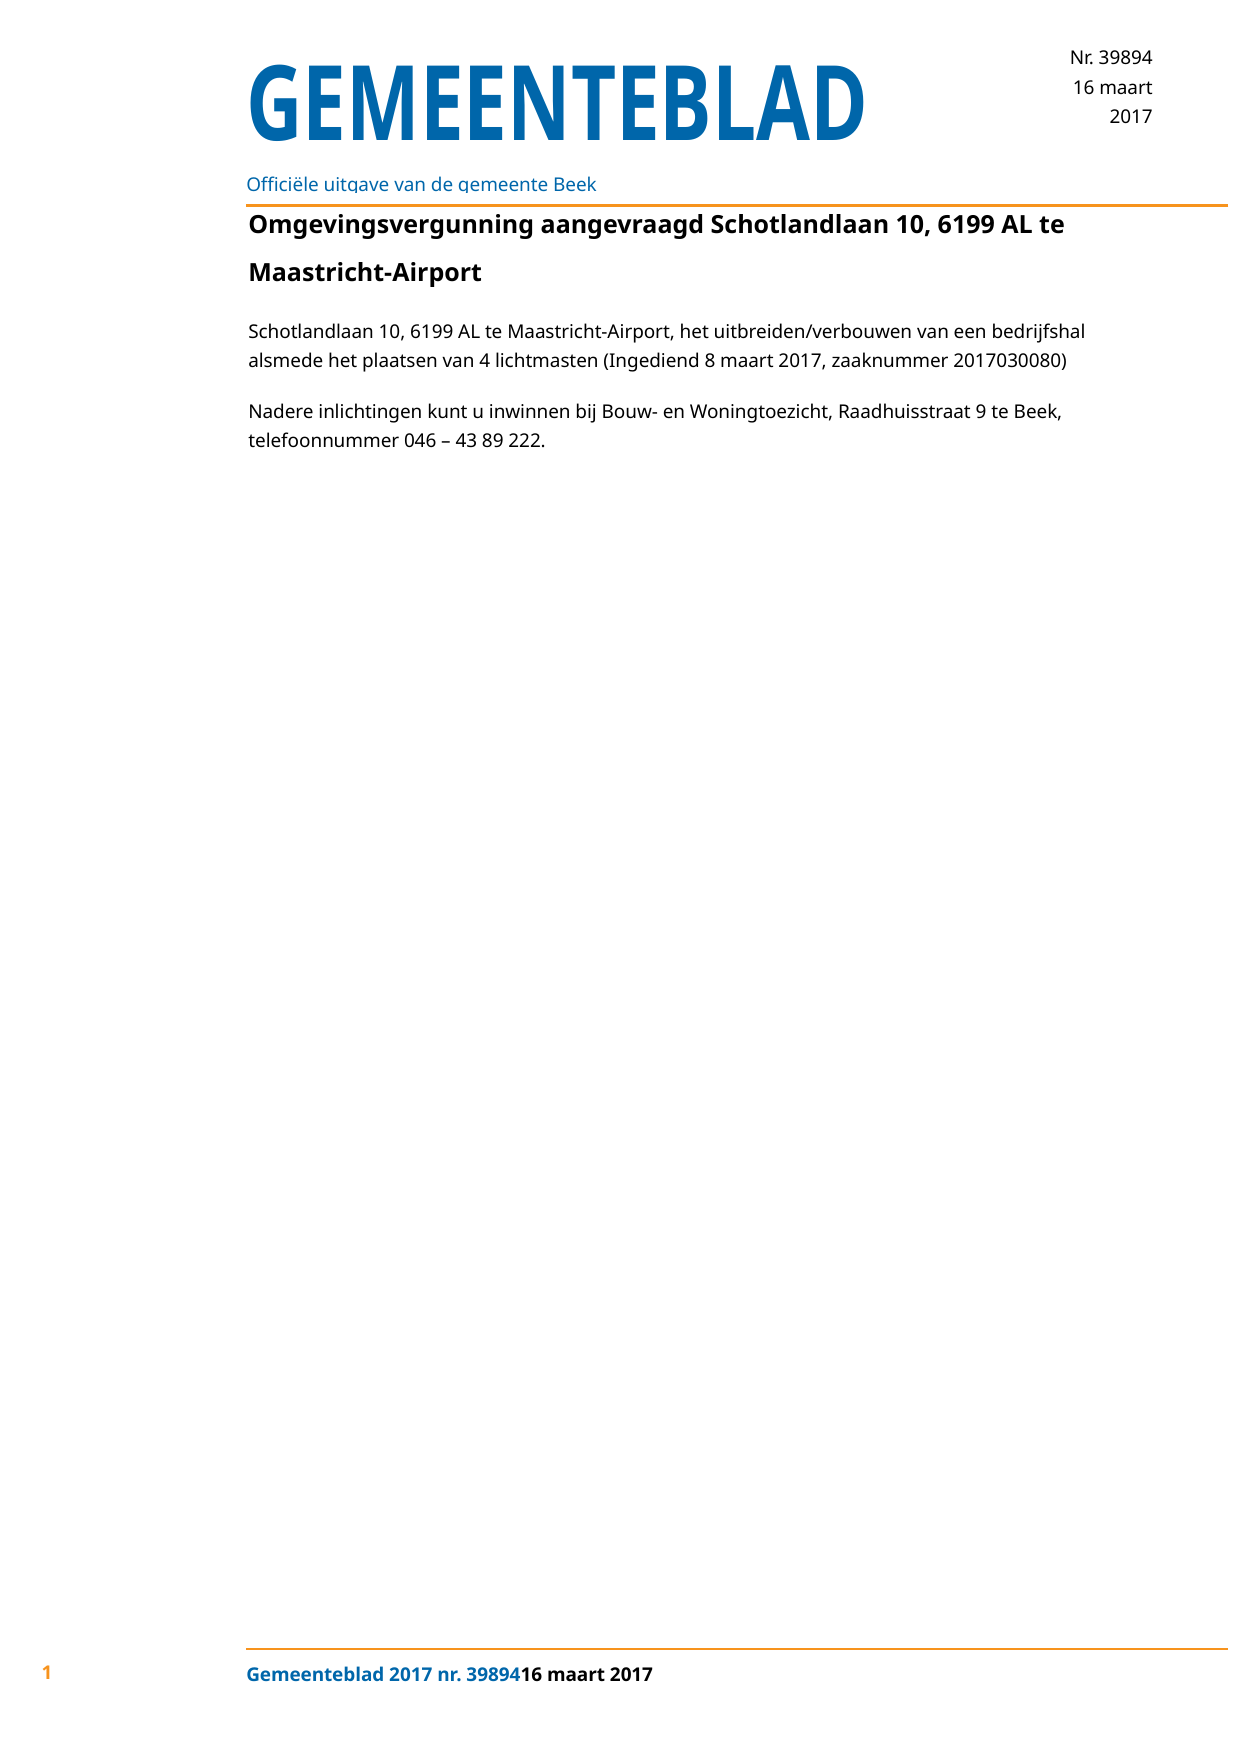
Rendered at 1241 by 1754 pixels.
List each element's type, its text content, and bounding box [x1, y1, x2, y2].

picture [41, 47, 231, 172]
text Omgevingsvergunning aangevraagd Schotlandlaan 10, 6199 AL te Maastricht-Airport [248, 207, 1152, 288]
text Schotlandlaan 10, 6199 AL te Maastricht-Airport, het uitbreiden/verbouwen van een bedrijfshal alsmede het plaatsen van 4 lichtmasten (Ingediend 8 maart 2017, zaaknummer 2017030080) [248, 318, 1152, 373]
text Nadere inlichtingen kunt u inwinnen bij Bouw- en Woningtoezicht, Raadhuisstraat 9 te Beek, telefoonnummer 046 – 43 89 222. [248, 398, 1152, 453]
